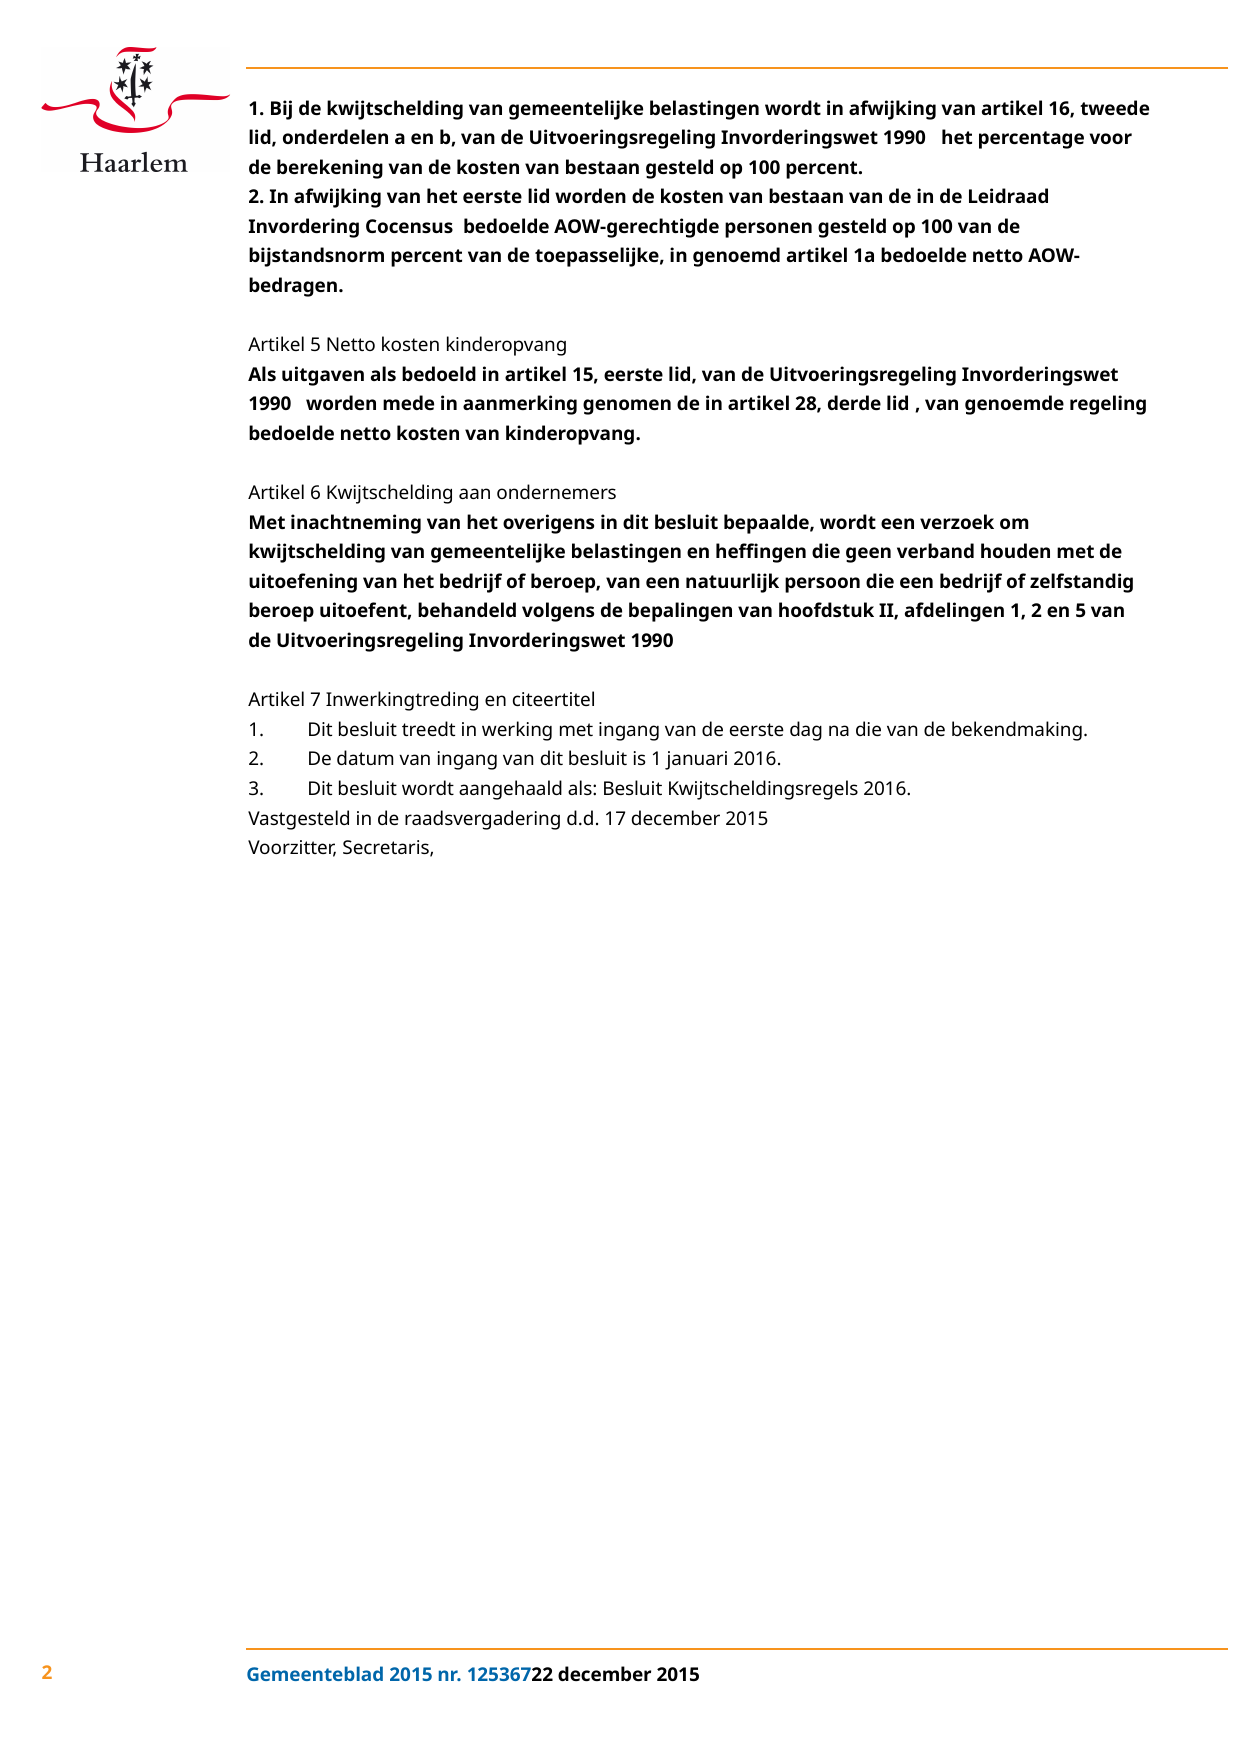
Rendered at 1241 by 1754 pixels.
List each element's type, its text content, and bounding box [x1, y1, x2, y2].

text Artikel 5 Netto kosten kinderopvang [248, 331, 1152, 357]
list Dit besluit wordt aangehaald als: Besluit Kwijtscheldingsregels 2016. [248, 775, 1152, 801]
list De datum van ingang van dit besluit is 1 januari 2016. [248, 746, 1152, 771]
text Voorzitter, Secretaris, [248, 834, 1152, 860]
text 2. In afwijking van het eerste lid worden de kosten van bestaan van de in de Leidraad Invordering Cocensus bedoelde AOW-gerechtigde personen gesteld op 100 van de bijstandsnorm percent van de toepasselijke, in genoemd artikel 1a bedoelde netto AOW-bedragen. [248, 183, 1152, 298]
text Als uitgaven als bedoeld in artikel 15, eerste lid, van de Uitvoeringsregeling Invorderingswet 1990 worden mede in aanmerking genomen de in artikel 28, derde lid , van genoemde regeling bedoelde netto kosten van kinderopvang. [248, 361, 1152, 446]
text Artikel 7 Inwerkingtreding en citeertitel [248, 686, 1152, 712]
picture [41, 47, 231, 172]
text 1. Bij de kwijtschelding van gemeentelijke belastingen wordt in afwijking van artikel 16, tweede lid, onderdelen a en b, van de Uitvoeringsregeling Invorderingswet 1990 het percentage voor de berekening van de kosten van bestaan gesteld op 100 percent. [248, 95, 1152, 180]
text Vastgesteld in de raadsvergadering d.d. 17 december 2015 [248, 805, 1152, 831]
list Dit besluit treedt in werking met ingang van de eerste dag na die van de bekendmaking. [248, 716, 1152, 742]
text Artikel 6 Kwijtschelding aan ondernemers [248, 479, 1152, 505]
text Met inachtneming van het overigens in dit besluit bepaalde, wordt een verzoek om kwijtschelding van gemeentelijke belastingen en heffingen die geen verband houden met de uitoefening van het bedrijf of beroep, van een natuurlijk persoon die een bedrijf of zelfstandig beroep uitoefent, behandeld volgens de bepalingen van hoofdstuk II, afdelingen 1, 2 en 5 van de Uitvoeringsregeling Invorderingswet 1990 [248, 509, 1152, 653]
